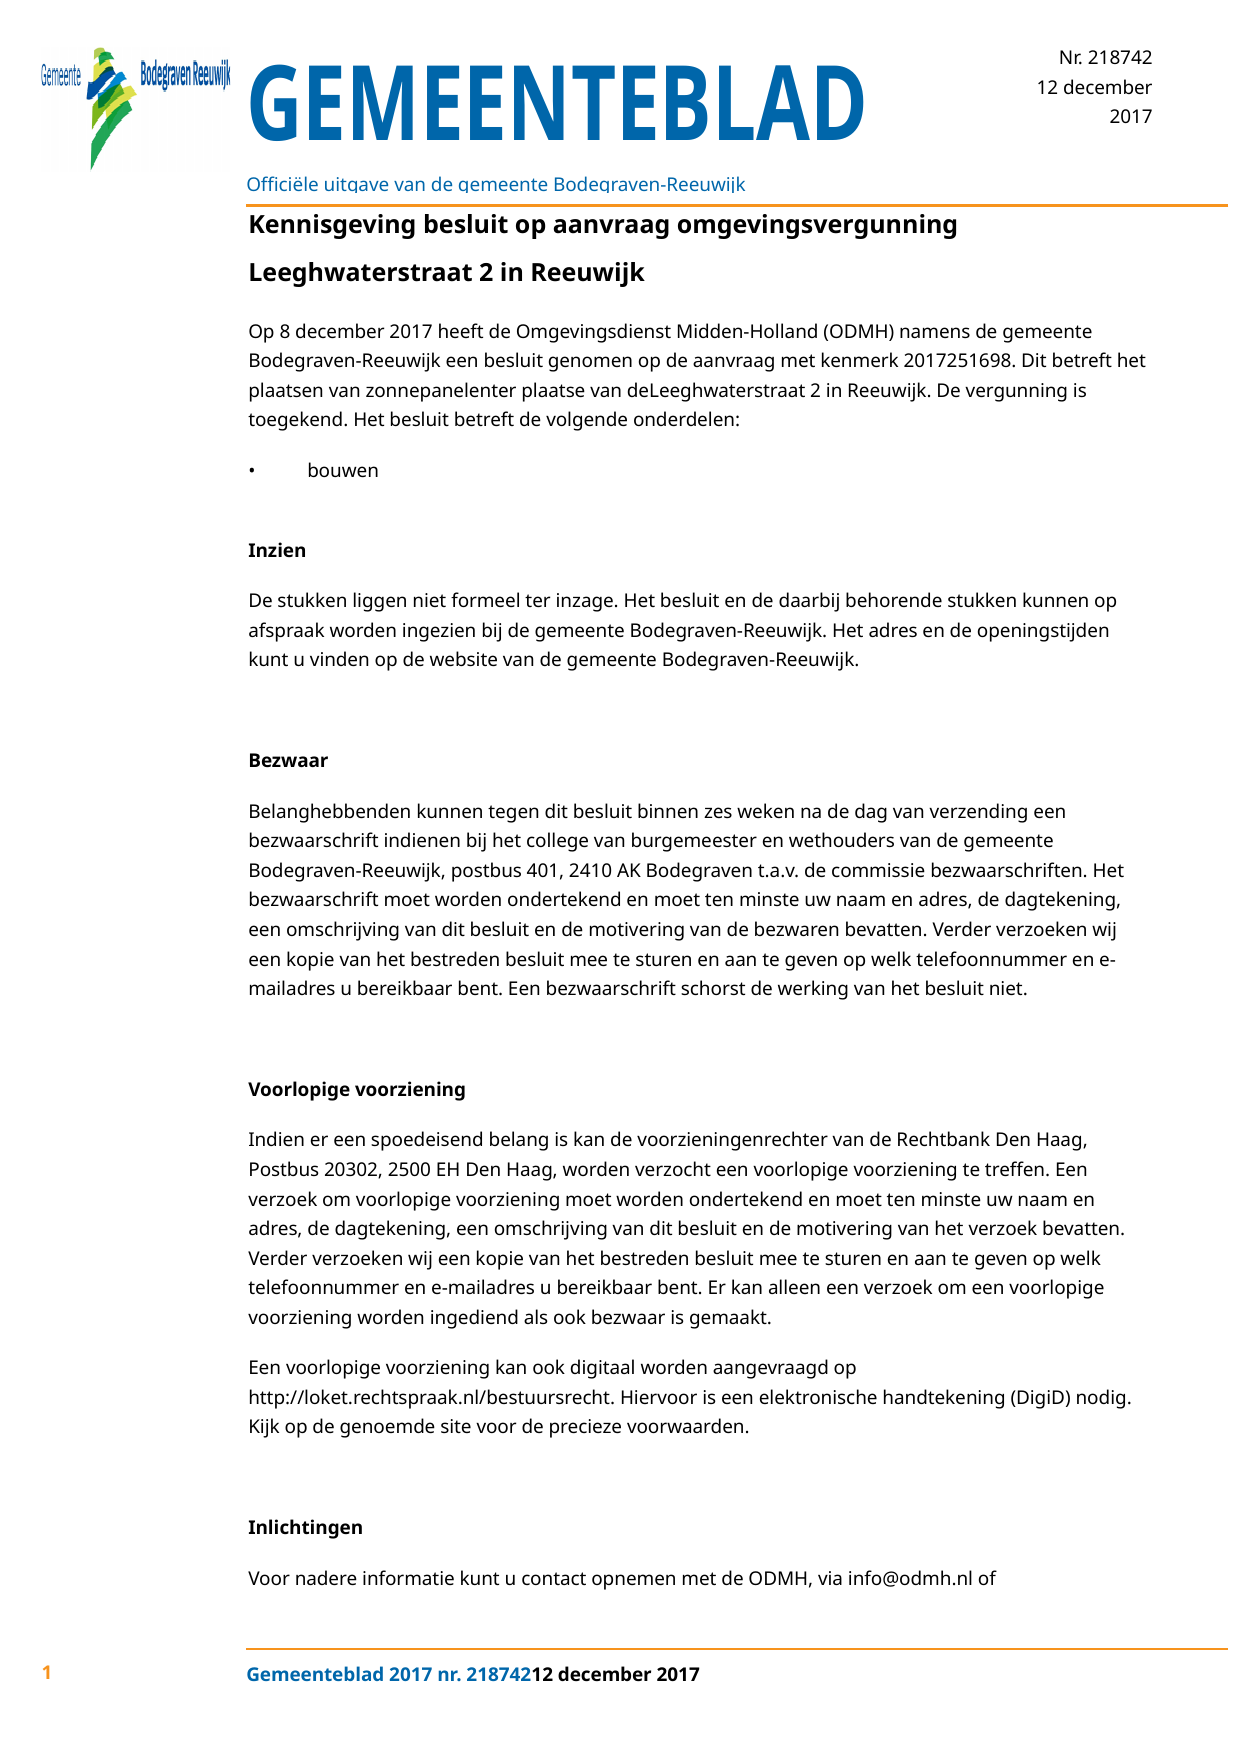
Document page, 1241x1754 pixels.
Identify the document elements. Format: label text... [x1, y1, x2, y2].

text Kennisgeving besluit op aanvraag omgevingsvergunning Leeghwaterstraat 2 in Reeuwijk [248, 207, 1152, 288]
text Inzien [248, 537, 1152, 563]
text Op 8 december 2017 heeft de Omgevingsdienst Midden-Holland (ODMH) namens de gemeente Bodegraven-Reeuwijk een besluit genomen op de aanvraag met kenmerk 2017251698. Dit betreft het plaatsen van zonnepanelenter plaatse van deLeeghwaterstraat 2 in Reeuwijk. De vergunning is toegekend. Het besluit betreft de volgende onderdelen: [248, 318, 1152, 432]
text De stukken liggen niet formeel ter inzage. Het besluit en de daarbij behorende stukken kunnen op afspraak worden ingezien bij de gemeente Bodegraven-Reeuwijk. Het adres en de openingstijden kunt u vinden op de website van de gemeente Bodegraven-Reeuwijk. [248, 587, 1152, 672]
list bouwen [248, 457, 1152, 483]
text Indien er een spoedeisend belang is kan de voorzieningenrechter van de Rechtbank Den Haag, Postbus 20302, 2500 EH Den Haag, worden verzocht een voorlopige voorziening te treffen. Een verzoek om voorlopige voorziening moet worden ondertekend en moet ten minste uw naam en adres, de dagtekening, een omschrijving van dit besluit en de motivering van het verzoek bevatten. Verder verzoeken wij een kopie van het bestreden besluit mee te sturen en aan te geven op welk telefoonnummer en e-mailadres u bereikbaar bent. Er kan alleen een verzoek om een voorlopige voorziening worden ingediend als ook bezwaar is gemaakt. [248, 1127, 1152, 1330]
text Voorlopige voorziening [248, 1076, 1152, 1102]
text Voor nadere informatie kunt u contact opnemen met de ODMH, via info@odmh.nl of [248, 1565, 1152, 1591]
text Een voorlopige voorziening kan ook digitaal worden aangevraagd op http://loket.rechtspraak.nl/bestuursrecht. Hiervoor is een elektronische handtekening (DigiD) nodig. Kijk op de genoemde site voor de precieze voorwaarden. [248, 1354, 1152, 1439]
text Inlichtingen [248, 1514, 1152, 1540]
text Bezwaar [248, 747, 1152, 773]
picture [41, 47, 231, 172]
text Belanghebbenden kunnen tegen dit besluit binnen zes weken na de dag van verzending een bezwaarschrift indienen bij het college van burgemeester en wethouders van de gemeente Bodegraven-Reeuwijk, postbus 401, 2410 AK Bodegraven t.a.v. de commissie bezwaarschriften. Het bezwaarschrift moet worden ondertekend en moet ten minste uw naam en adres, de dagtekening, een omschrijving van dit besluit en de motivering van de bezwaren bevatten. Verder verzoeken wij een kopie van het bestreden besluit mee te sturen en aan te geven op welk telefoonnummer en e-mailadres u bereikbaar bent. Een bezwaarschrift schorst de werking van het besluit niet. [248, 798, 1152, 1001]
